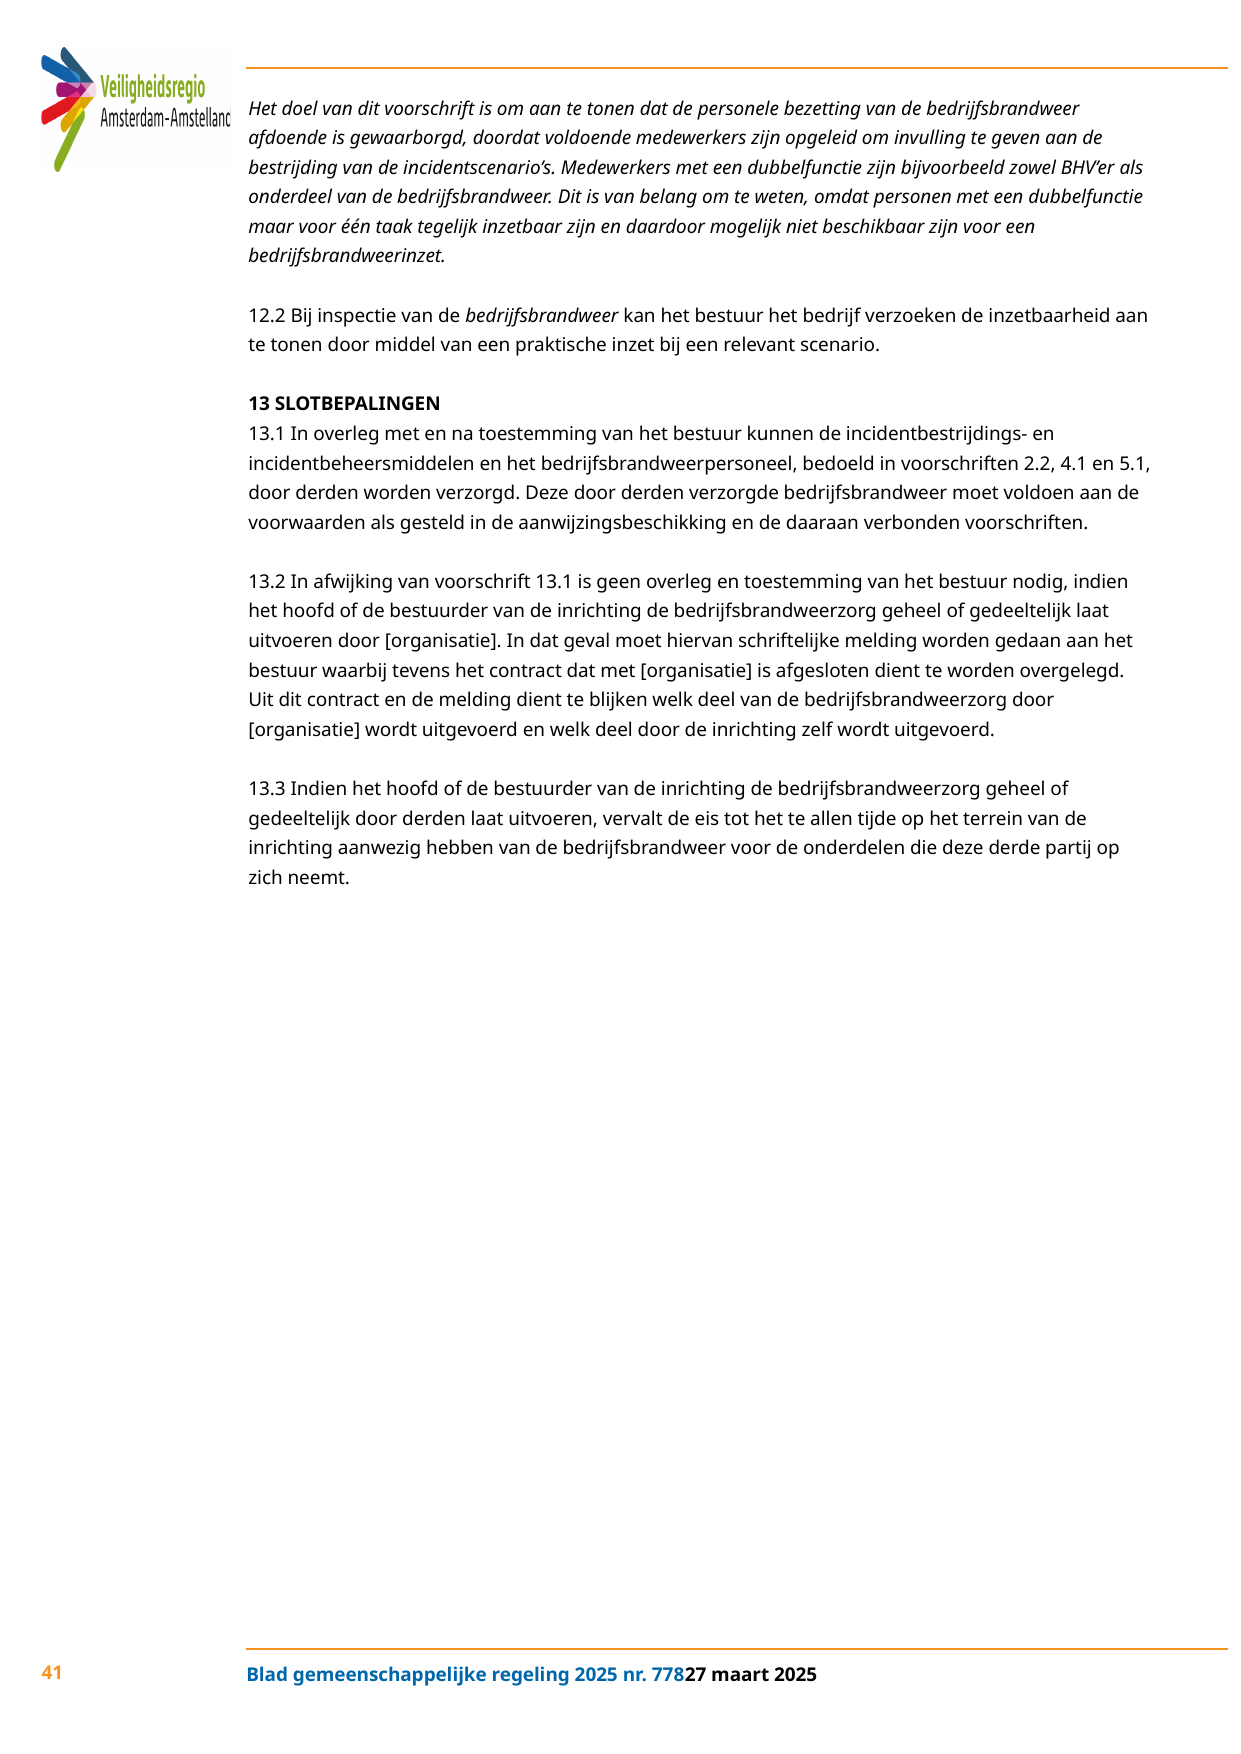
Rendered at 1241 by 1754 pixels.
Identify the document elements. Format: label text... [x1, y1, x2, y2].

text 13.1 In overleg met en na toestemming van het bestuur kunnen de incidentbestrijdings- en incidentbeheersmiddelen en het bedrijfsbrandweerpersoneel, bedoeld in voorschriften 2.2, 4.1 en 5.1, door derden worden verzorgd. Deze door derden verzorgde bedrijfsbrandweer moet voldoen aan de voorwaarden als gesteld in de aanwijzingsbeschikking en de daaraan verbonden voorschriften. [248, 420, 1152, 535]
picture [41, 47, 231, 172]
text 12.2 Bij inspectie van de bedrijfsbrandweer kan het bestuur het bedrijf verzoeken de inzetbaarheid aan te tonen door middel van een praktische inzet bij een relevant scenario. [248, 302, 1152, 357]
text 13.2 In afwijking van voorschrift 13.1 is geen overleg en toestemming van het bestuur nodig, indien het hoofd of de bestuurder van de inrichting de bedrijfsbrandweerzorg geheel of gedeeltelijk laat uitvoeren door [organisatie]. In dat geval moet hiervan schriftelijke melding worden gedaan aan het bestuur waarbij tevens het contract dat met [organisatie] is afgesloten dient te worden overgelegd. Uit dit contract en de melding dient te blijken welk deel van de bedrijfsbrandweerzorg door [organisatie] wordt uitgevoerd en welk deel door de inrichting zelf wordt uitgevoerd. [248, 568, 1152, 742]
text 13 SLOTBEPALINGEN [248, 391, 1152, 416]
text Het doel van dit voorschrift is om aan te tonen dat de personele bezetting van de bedrijfsbrandweer afdoende is gewaarborgd, doordat voldoende medewerkers zijn opgeleid om invulling te geven aan de bestrijding van de incidentscenario’s. Medewerkers met een dubbelfunctie zijn bijvoorbeeld zowel BHV’er als onderdeel van de bedrijfsbrandweer. Dit is van belang om te weten, omdat personen met een dubbelfunctie maar voor één taak tegelijk inzetbaar zijn en daardoor mogelijk niet beschikbaar zijn voor een bedrijfsbrandweerinzet. [248, 95, 1152, 268]
text 13.3 Indien het hoofd of de bestuurder van de inrichting de bedrijfsbrandweerzorg geheel of gedeeltelijk door derden laat uitvoeren, vervalt de eis tot het te allen tijde op het terrein van de inrichting aanwezig hebben van de bedrijfsbrandweer voor de onderdelen die deze derde partij op zich neemt. [248, 775, 1152, 890]
